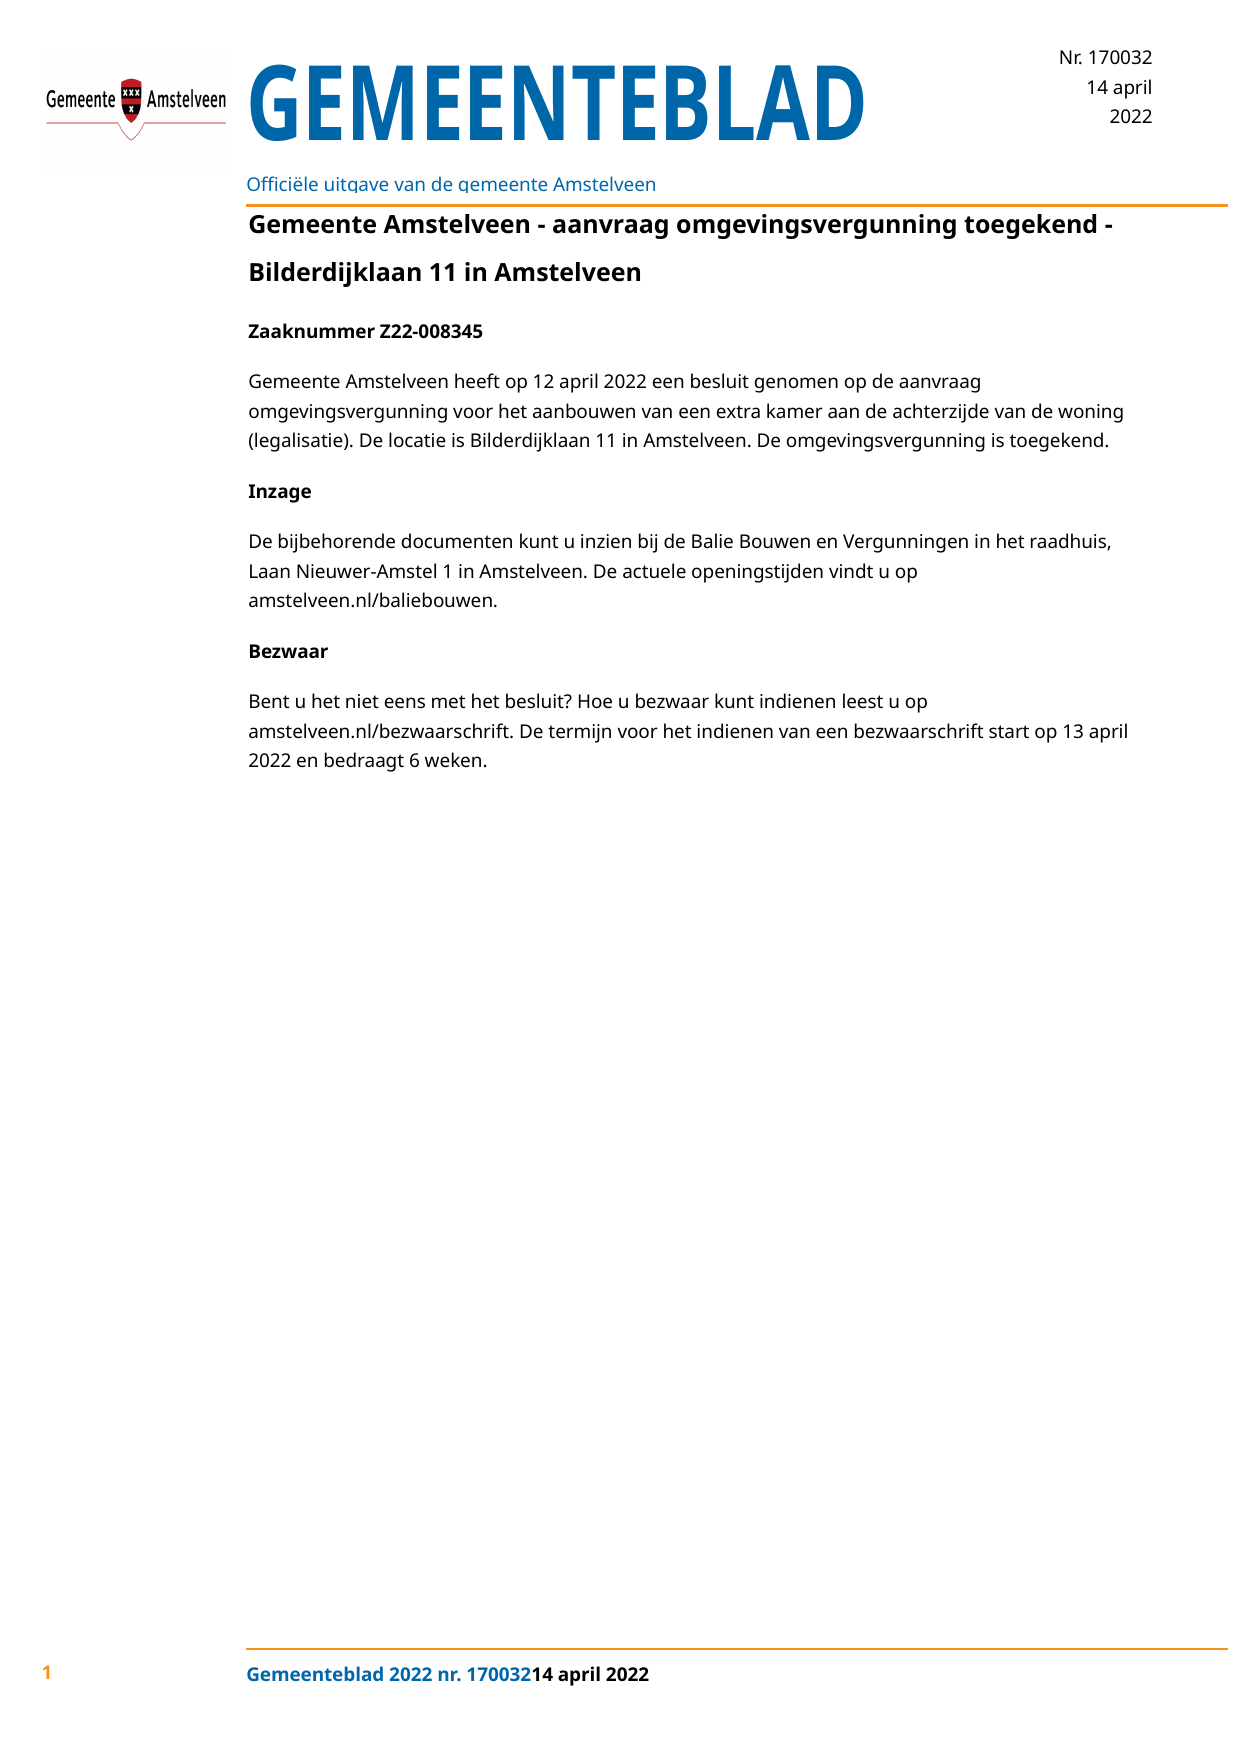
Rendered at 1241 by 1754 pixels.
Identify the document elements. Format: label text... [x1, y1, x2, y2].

picture [41, 47, 231, 172]
text Bent u het niet eens met het besluit? Hoe u bezwaar kunt indienen leest u op amstelveen.nl/bezwaarschrift. De termijn voor het indienen van een bezwaarschrift start op 13 april 2022 en bedraagt 6 weken. [248, 688, 1152, 773]
text Gemeente Amstelveen - aanvraag omgevingsvergunning toegekend - Bilderdijklaan 11 in Amstelveen [248, 207, 1152, 288]
text Inzage [248, 478, 1152, 504]
text Bezwaar [248, 638, 1152, 664]
text Zaaknummer Z22-008345 [248, 318, 1152, 344]
text De bijbehorende documenten kunt u inzien bij de Balie Bouwen en Vergunningen in het raadhuis, Laan Nieuwer-Amstel 1 in Amstelveen. De actuele openingstijden vindt u op amstelveen.nl/baliebouwen. [248, 528, 1152, 613]
text Gemeente Amstelveen heeft op 12 april 2022 een besluit genomen op de aanvraag omgevingsvergunning voor het aanbouwen van een extra kamer aan de achterzijde van de woning (legalisatie). De locatie is Bilderdijklaan 11 in Amstelveen. De omgevingsvergunning is toegekend. [248, 368, 1152, 453]
